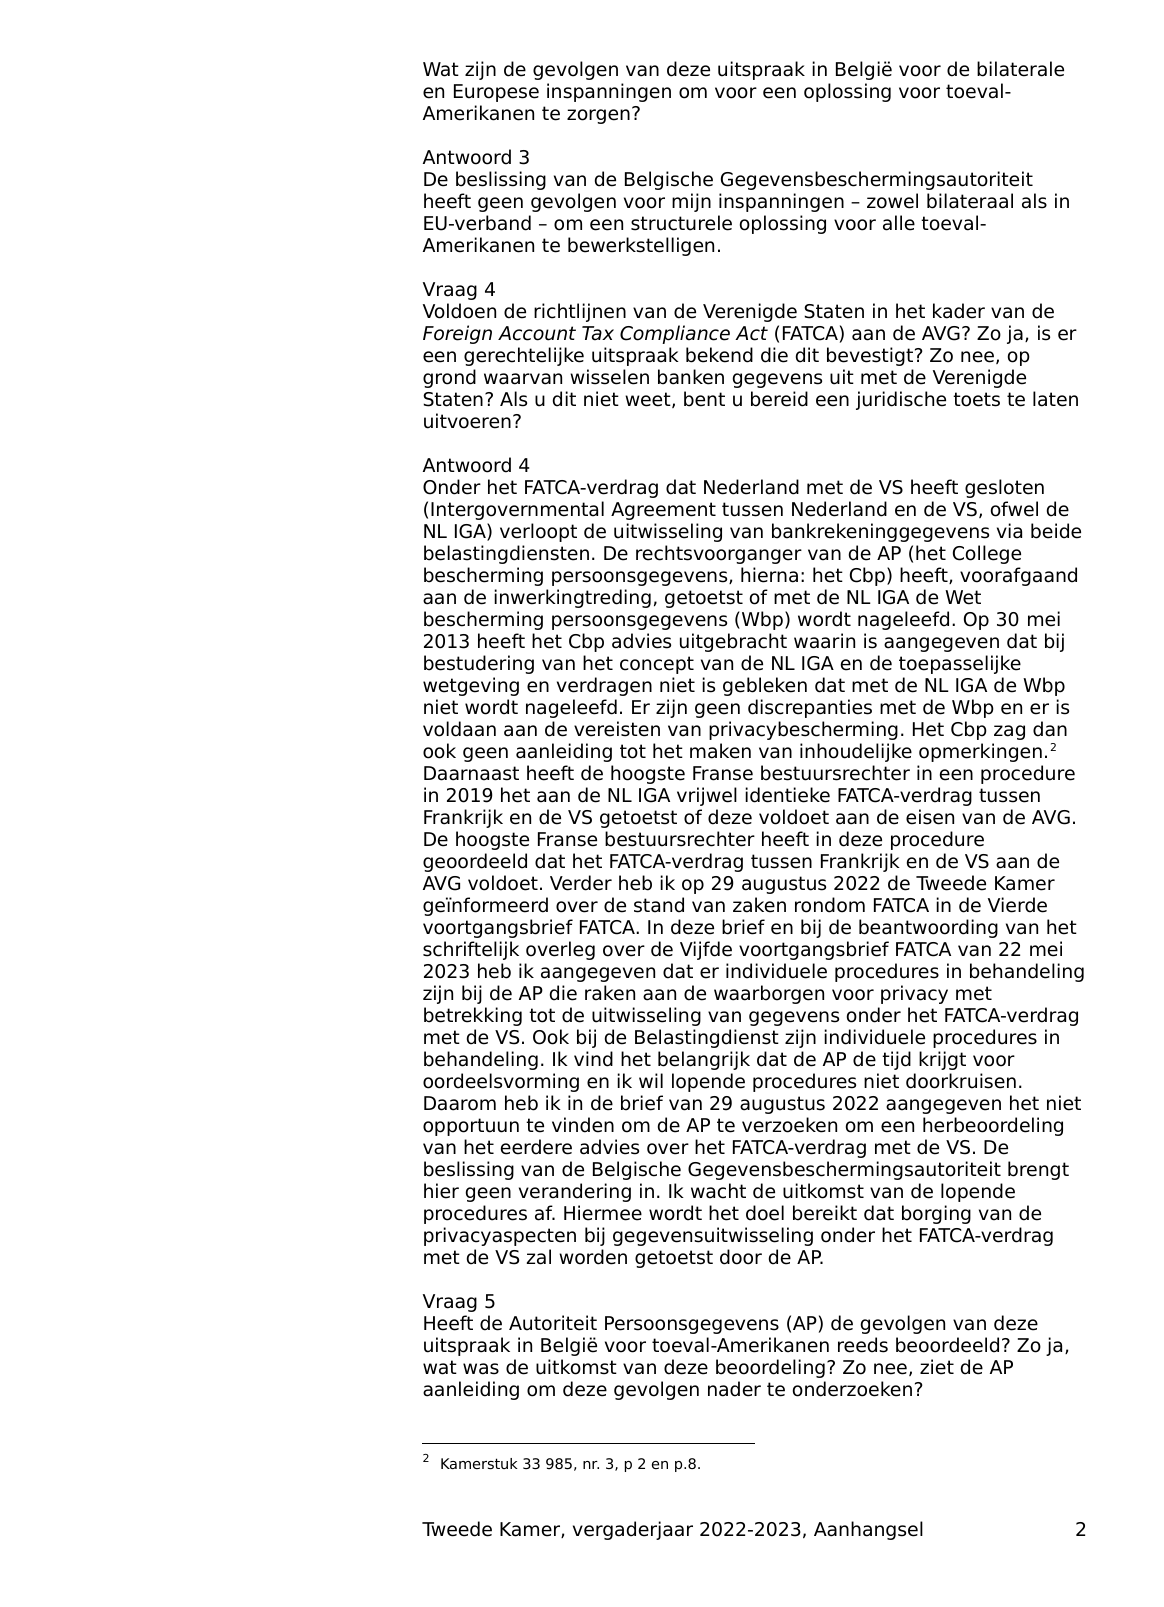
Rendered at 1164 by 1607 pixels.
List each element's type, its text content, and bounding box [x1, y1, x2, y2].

text Antwoord 3 [422, 147, 1087, 169]
text Antwoord 4 [422, 455, 1087, 477]
text Voldoen de richtlijnen van de Verenigde Staten in het kader van de Foreign Account Tax Compliance Act (FATCA) aan de AVG? Zo ja, is er een gerechtelijke uitspraak bekend die dit bevestigt? Zo nee, op grond waarvan wisselen banken gegevens uit met de Verenigde Staten? Als u dit niet weet, bent u bereid een juridische toets te laten uitvoeren? [422, 301, 1087, 433]
text Vraag 5 [422, 1291, 1087, 1313]
text Vraag 4 [422, 279, 1087, 301]
text Kamerstuk 33 985, nr. 3, p 2 en p.8. [422, 1452, 1087, 1474]
text Onder het FATCA-verdrag dat Nederland met de VS heeft gesloten (Intergovernmental Agreement tussen Nederland en de VS, ofwel de NL IGA) verloopt de uitwisseling van bankrekeninggegevens via beide belastingdiensten. De rechtsvoorganger van de AP (het College bescherming persoonsgegevens, hierna: het Cbp) heeft, voorafgaand aan de inwerkingtreding, getoetst of met de NL IGA de Wet bescherming persoonsgegevens (Wbp) wordt nageleefd. Op 30 mei 2013 heeft het Cbp advies uitgebracht waarin is aangegeven dat bij bestudering van het concept van de NL IGA en de toepasselijke wetgeving en verdragen niet is gebleken dat met de NL IGA de Wbp niet wordt nageleefd. Er zijn geen discrepanties met de Wbp en er is voldaan aan de vereisten van privacybescherming. Het Cbp zag dan ook geen aanleiding tot het maken van inhoudelijke opmerkingen. Daarnaast heeft de hoogste Franse bestuursrechter in een procedure in 2019 het aan de NL IGA vrijwel identieke FATCA-verdrag tussen Frankrijk en de VS getoetst of deze voldoet aan de eisen van de AVG. De hoogste Franse bestuursrechter heeft in deze procedure geoordeeld dat het FATCA-verdrag tussen Frankrijk en de VS aan de AVG voldoet. Verder heb ik op 29 augustus 2022 de Tweede Kamer geïnformeerd over de stand van zaken rondom FATCA in de Vierde voortgangsbrief FATCA. In deze brief en bij de beantwoording van het schriftelijk overleg over de Vijfde voortgangsbrief FATCA van 22 mei 2023 heb ik aangegeven dat er individuele procedures in behandeling zijn bij de AP die raken aan de waarborgen voor privacy met betrekking tot de uitwisseling van gegevens onder het FATCA-verdrag met de VS. Ook bij de Belastingdienst zijn individuele procedures in behandeling. Ik vind het belangrijk dat de AP de tijd krijgt voor oordeelsvorming en ik wil lopende procedures niet doorkruisen. Daarom heb ik in de brief van 29 augustus 2022 aangegeven het niet opportuun te vinden om de AP te verzoeken om een herbeoordeling van het eerdere advies over het FATCA-verdrag met de VS. De beslissing van de Belgische Gegevensbeschermingsautoriteit brengt hier geen verandering in. Ik wacht de uitkomst van de lopende procedures af. Hiermee wordt het doel bereikt dat borging van de privacyaspecten bij gegevensuitwisseling onder het FATCA-verdrag met de VS zal worden getoetst door de AP. [422, 477, 1087, 1268]
text De beslissing van de Belgische Gegevensbeschermingsautoriteit heeft geen gevolgen voor mijn inspanningen – zowel bilateraal als in EU-verband – om een structurele oplossing voor alle toeval-Amerikanen te bewerkstelligen. [422, 169, 1087, 257]
text Heeft de Autoriteit Persoonsgegevens (AP) de gevolgen van deze uitspraak in België voor toeval-Amerikanen reeds beoordeeld? Zo ja, wat was de uitkomst van deze beoordeling? Zo nee, ziet de AP aanleiding om deze gevolgen nader te onderzoeken? [422, 1313, 1087, 1401]
text Wat zijn de gevolgen van deze uitspraak in België voor de bilaterale en Europese inspanningen om voor een oplossing voor toeval-Amerikanen te zorgen? [422, 59, 1087, 125]
